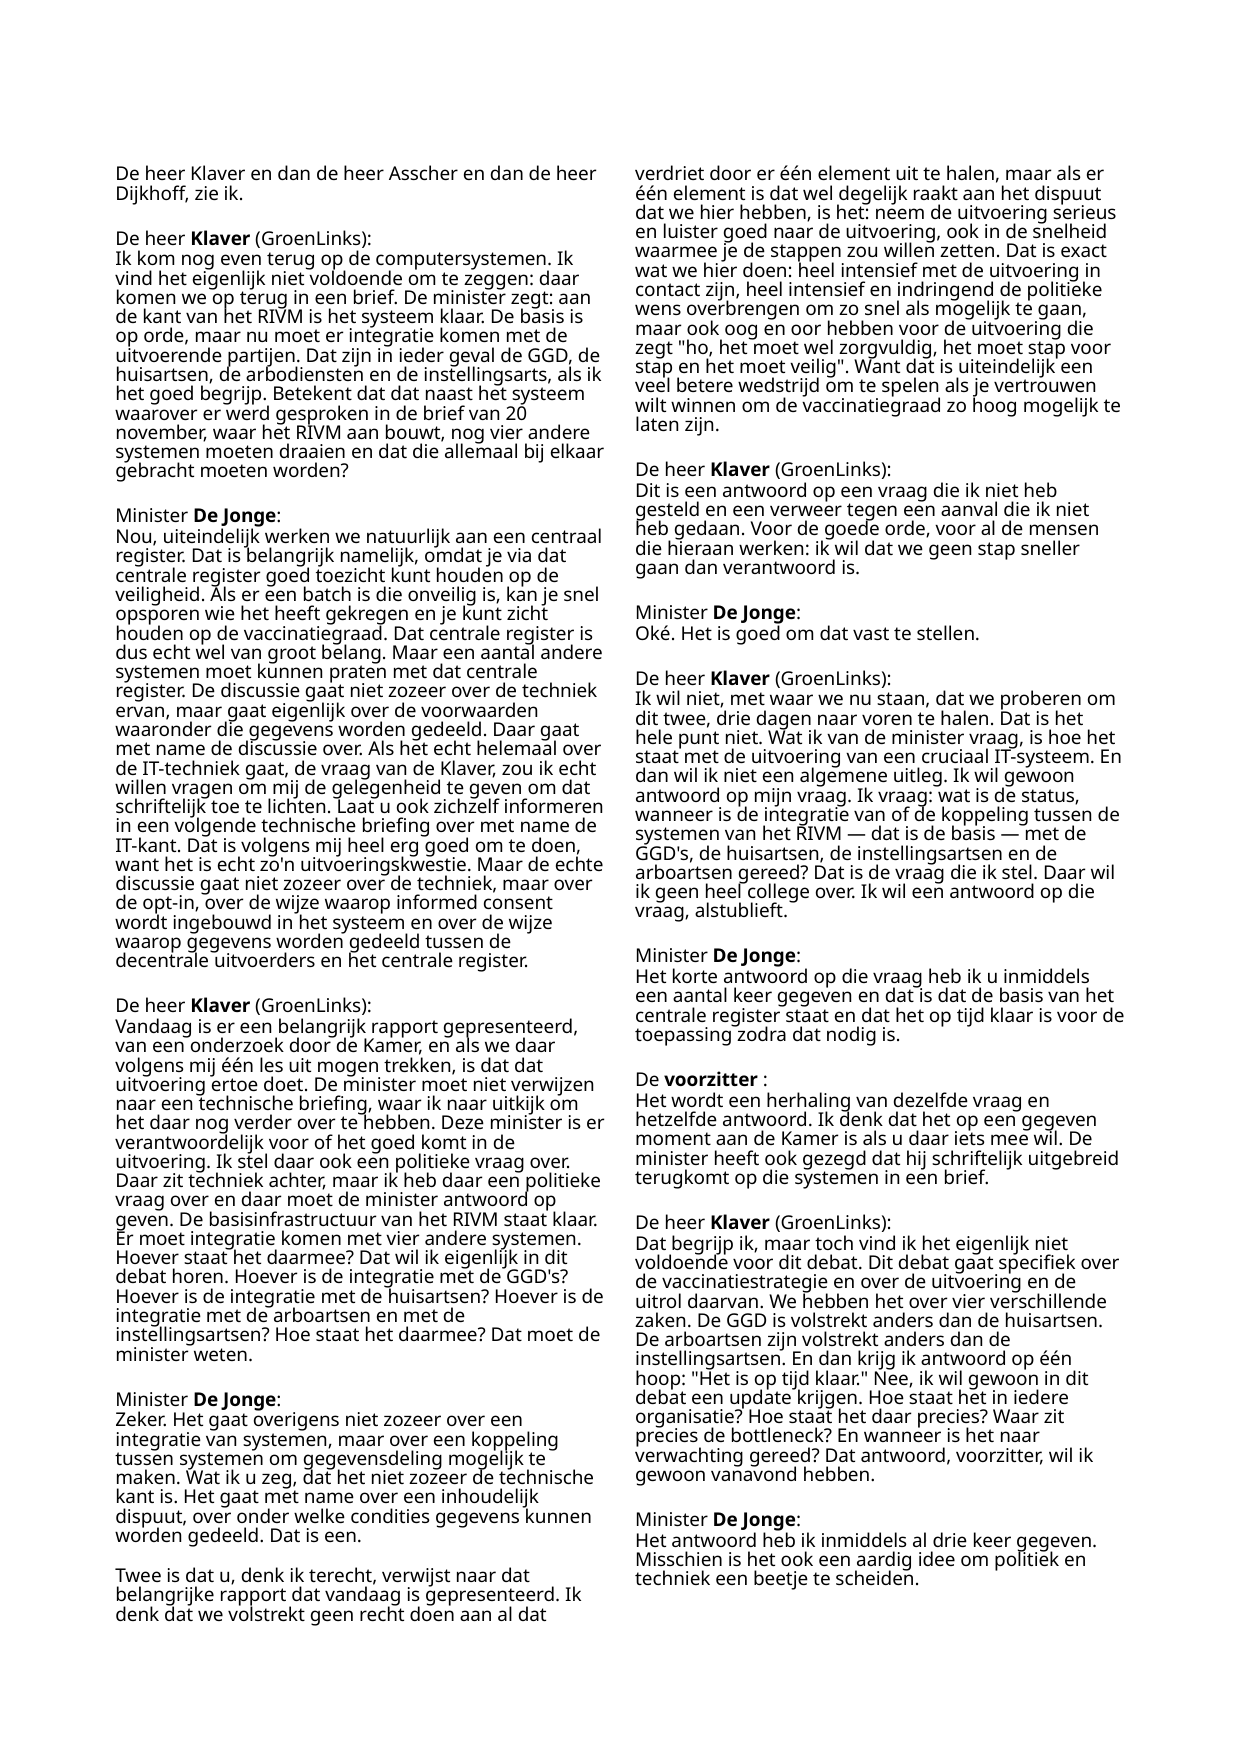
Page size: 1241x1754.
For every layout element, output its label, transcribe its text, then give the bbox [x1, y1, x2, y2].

text De heer Klaver (GroenLinks): [115, 992, 605, 1018]
text Het wordt een herhaling van dezelfde vraag en hetzelfde antwoord. Ik denk dat het op een gegeven moment aan de Kamer is als u daar iets mee wil. De minister heeft ook gezegd dat hij schriftelijk uitgebreid terugkomt op die systemen in een brief. [635, 1092, 1125, 1188]
text De heer Klaver (GroenLinks): [115, 225, 605, 250]
text De heer Klaver (GroenLinks): [635, 665, 1125, 690]
text Nou, uiteindelijk werken we natuurlijk aan een centraal register. Dat is belangrijk namelijk, omdat je via dat centrale register goed toezicht kunt houden op de veiligheid. Als er een batch is die onveilig is, kan je snel opsporen wie het heeft gekregen en je kunt zicht houden op de vaccinatiegraad. Dat centrale register is dus echt wel van groot belang. Maar een aantal andere systemen moet kunnen praten met dat centrale register. De discussie gaat niet zozeer over de techniek ervan, maar gaat eigenlijk over de voorwaarden waaronder die gegevens worden gedeeld. Daar gaat met name de discussie over. Als het echt helemaal over de IT-techniek gaat, de vraag van de Klaver, zou ik echt willen vragen om mij de gelegenheid te geven om dat schriftelijk toe te lichten. Laat u ook zichzelf informeren in een volgende technische briefing over met name de IT-kant. Dat is volgens mij heel erg goed om te doen, want het is echt zo'n uitvoeringskwestie. Maar de echte discussie gaat niet zozeer over de techniek, maar over de opt-in, over de wijze waarop informed consent wordt ingebouwd in het systeem en over de wijze waarop gegevens worden gedeeld tussen de decentrale uitvoerders en het centrale register. [115, 528, 605, 971]
text Minister De Jonge: [115, 502, 605, 528]
text Minister De Jonge: [635, 1506, 1125, 1532]
text Minister De Jonge: [635, 599, 1125, 624]
text De heer Klaver en dan de heer Asscher en dan de heer Dijkhoff, zie ik. [115, 165, 605, 204]
text Vandaag is er een belangrijk rapport gepresenteerd, van een onderzoek door de Kamer, en als we daar volgens mij één les uit mogen trekken, is dat dat uitvoering ertoe doet. De minister moet niet verwijzen naar een technische briefing, waar ik naar uitkijk om het daar nog verder over te hebben. Deze minister is er verantwoordelijk voor of het goed komt in de uitvoering. Ik stel daar ook een politieke vraag over. Daar zit techniek achter, maar ik heb daar een politieke vraag over en daar moet de minister antwoord op geven. De basisinfrastructuur van het RIVM staat klaar. Er moet integratie komen met vier andere systemen. Hoever staat het daarmee? Dat wil ik eigenlijk in dit debat horen. Hoever is de integratie met de GGD's? Hoever is de integratie met de huisartsen? Hoever is de integratie met de arboartsen en met de instellingsartsen? Hoe staat het daarmee? Dat moet de minister weten. [115, 1018, 605, 1365]
text Dat begrijp ik, maar toch vind ik het eigenlijk niet voldoende voor dit debat. Dit debat gaat specifiek over de vaccinatiestrategie en over de uitvoering en de uitrol daarvan. We hebben het over vier verschillende zaken. De GGD is volstrekt anders dan de huisartsen. De arboartsen zijn volstrekt anders dan de instellingsartsen. En dan krijg ik antwoord op één hoop: "Het is op tijd klaar." Nee, ik wil gewoon in dit debat een update krijgen. Hoe staat het in iedere organisatie? Hoe staat het daar precies? Waar zit precies de bottleneck? En wanneer is het naar verwachting gereed? Dat antwoord, voorzitter, wil ik gewoon vanavond hebben. [635, 1235, 1125, 1485]
text Het antwoord heb ik inmiddels al drie keer gegeven. Misschien is het ook een aardig idee om politiek en techniek een beetje te scheiden. [635, 1532, 1125, 1590]
text Zeker. Het gaat overigens niet zozeer over een integratie van systemen, maar over een koppeling tussen systemen om gegevensdeling mogelijk te maken. Wat ik u zeg, dat het niet zozeer de technische kant is. Het gaat met name over een inhoudelijk dispuut, over onder welke condities gegevens kunnen worden gedeeld. Dat is een. [115, 1411, 605, 1546]
text De heer Klaver (GroenLinks): [635, 456, 1125, 482]
text Ik kom nog even terug op de computersystemen. Ik vind het eigenlijk niet voldoende om te zeggen: daar komen we op terug in een brief. De minister zegt: aan de kant van het RIVM is het systeem klaar. De basis is op orde, maar nu moet er integratie komen met de uitvoerende partijen. Dat zijn in ieder geval de GGD, de huisartsen, de arbodiensten en de instellingsarts, als ik het goed begrijp. Betekent dat dat naast het systeem waarover er werd gesproken in de brief van 20 november, waar het RIVM aan bouwt, nog vier andere systemen moeten draaien en dat die allemaal bij elkaar gebracht moeten worden? [115, 250, 605, 482]
text Dit is een antwoord op een vraag die ik niet heb gesteld en een verweer tegen een aanval die ik niet heb gedaan. Voor de goede orde, voor al de mensen die hieraan werken: ik wil dat we geen stap sneller gaan dan verantwoord is. [635, 482, 1125, 578]
text Minister De Jonge: [635, 942, 1125, 968]
text Minister De Jonge: [115, 1386, 605, 1411]
text De heer Klaver (GroenLinks): [635, 1209, 1125, 1235]
text Het korte antwoord op die vraag heb ik u inmiddels een aantal keer gegeven en dat is dat de basis van het centrale register staat en dat het op tijd klaar is voor de toepassing zodra dat nodig is. [635, 968, 1125, 1045]
text Oké. Het is goed om dat vast te stellen. [635, 624, 1125, 644]
text Twee is dat u, denk ik terecht, verwijst naar dat belangrijke rapport dat vandaag is gepresenteerd. Ik denk dat we volstrekt geen recht doen aan al dat [115, 1567, 605, 1625]
text De voorzitter : [635, 1066, 1125, 1092]
text verdriet door er één element uit te halen, maar als er één element is dat wel degelijk raakt aan het dispuut dat we hier hebben, is het: neem de uitvoering serieus en luister goed naar de uitvoering, ook in de snelheid waarmee je de stappen zou willen zetten. Dat is exact wat we hier doen: heel intensief met de uitvoering in contact zijn, heel intensief en indringend de politieke wens overbrengen om zo snel als mogelijk te gaan, maar ook oog en oor hebben voor de uitvoering die zegt "ho, het moet wel zorgvuldig, het moet stap voor stap en het moet veilig". Want dat is uiteindelijk een veel betere wedstrijd om te spelen als je vertrouwen wilt winnen om de vaccinatiegraad zo hoog mogelijk te laten zijn. [635, 165, 1125, 435]
text Ik wil niet, met waar we nu staan, dat we proberen om dit twee, drie dagen naar voren te halen. Dat is het hele punt niet. Wat ik van de minister vraag, is hoe het staat met de uitvoering van een cruciaal IT-systeem. En dan wil ik niet een algemene uitleg. Ik wil gewoon antwoord op mijn vraag. Ik vraag: wat is de status, wanneer is de integratie van of de koppeling tussen de systemen van het RIVM — dat is de basis — met de GGD's, de huisartsen, de instellingsartsen en de arboartsen gereed? Dat is de vraag die ik stel. Daar wil ik geen heel college over. Ik wil een antwoord op die vraag, alstublieft. [635, 690, 1125, 922]
